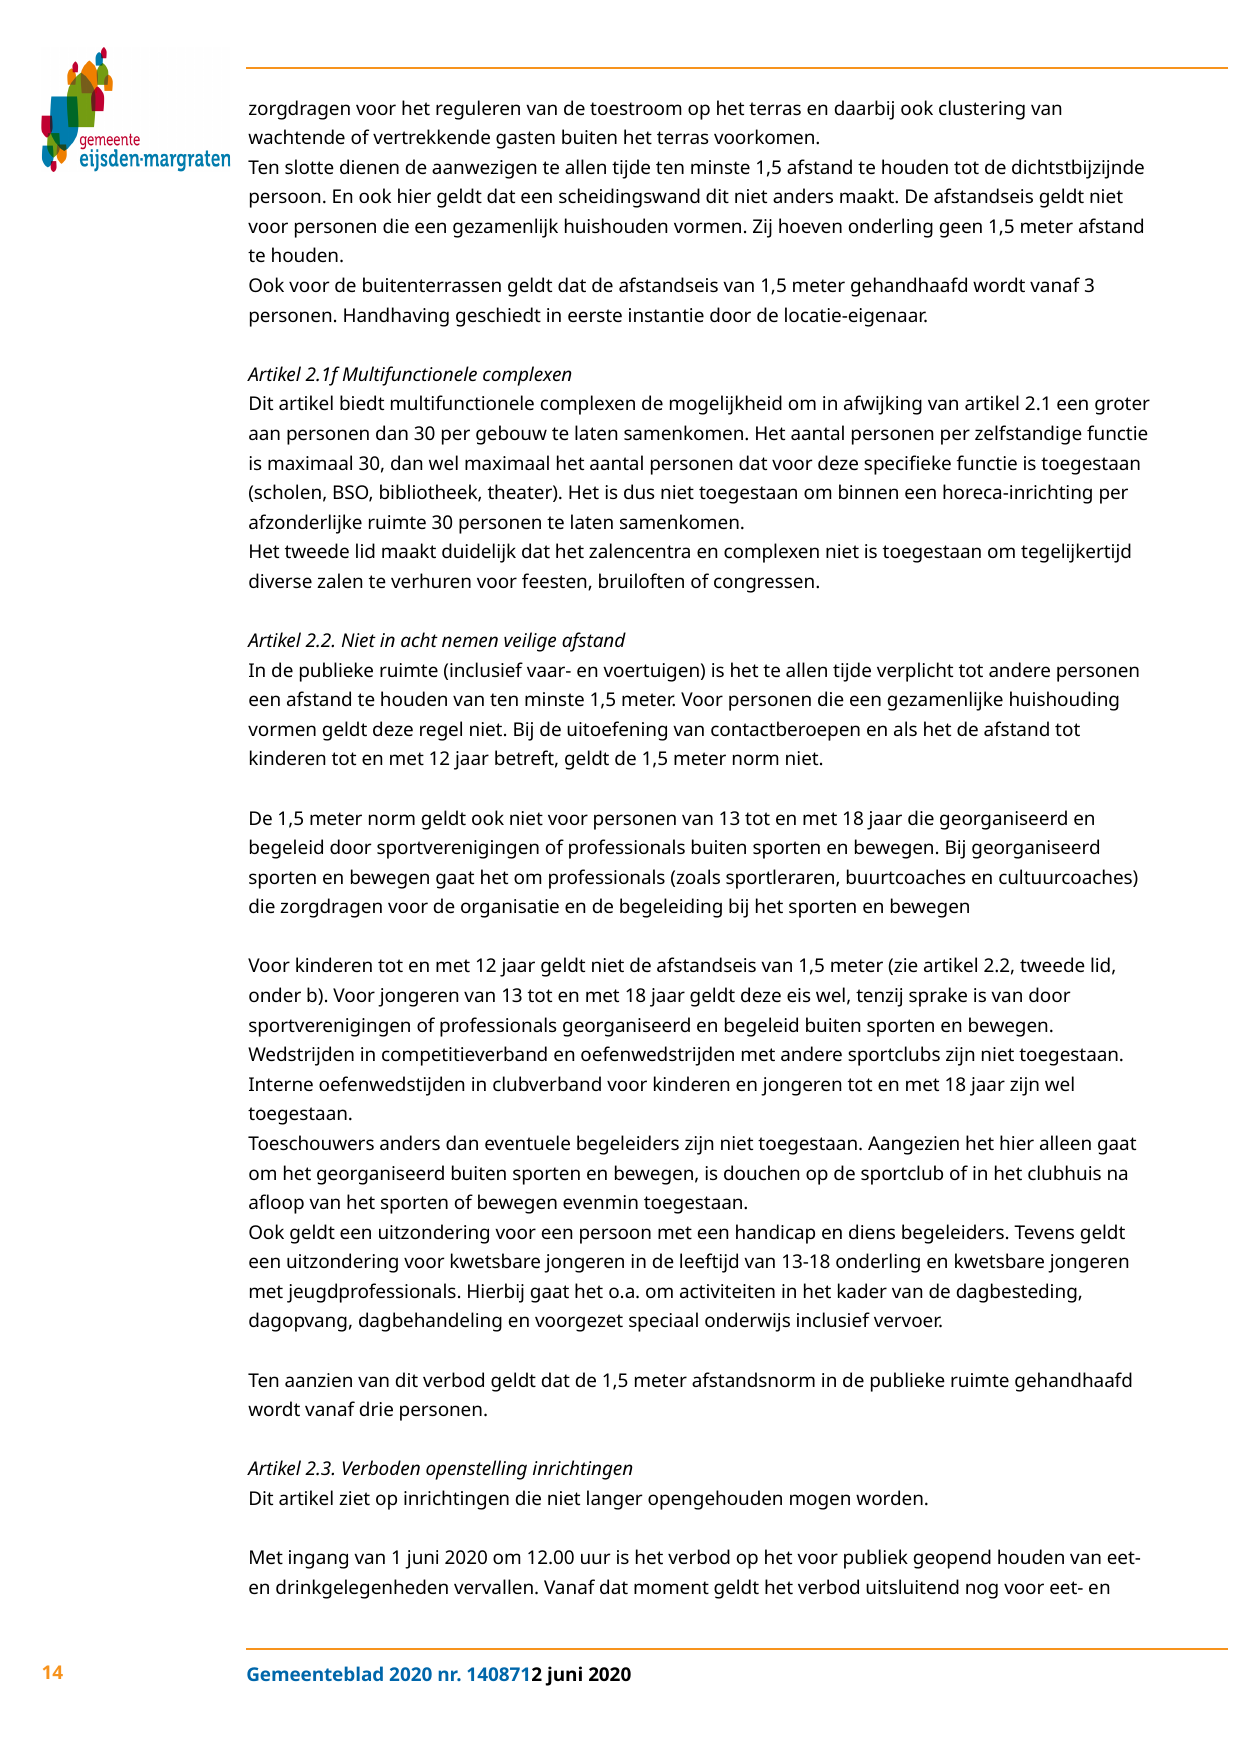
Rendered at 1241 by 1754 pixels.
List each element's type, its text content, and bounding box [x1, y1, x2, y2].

text Ook voor de buitenterrassen geldt dat de afstandseis van 1,5 meter gehandhaafd wordt vanaf 3 personen. Handhaving geschiedt in eerste instantie door de locatie-eigenaar. [248, 272, 1152, 328]
text Dit artikel ziet op inrichtingen die niet langer opengehouden mogen worden. [248, 1485, 1152, 1511]
text Het tweede lid maakt duidelijk dat het zalencentra en complexen niet is toegestaan om tegelijkertijd diverse zalen te verhuren voor feesten, bruiloften of congressen. [248, 538, 1152, 594]
text Voor kinderen tot en met 12 jaar geldt niet de afstandseis van 1,5 meter (zie artikel 2.2, tweede lid, onder b). Voor jongeren van 13 tot en met 18 jaar geldt deze eis wel, tenzij sprake is van door sportverenigingen of professionals georganiseerd en begeleid buiten sporten en bewegen. Wedstrijden in competitieverband en oefenwedstrijden met andere sportclubs zijn niet toegestaan. Interne oefenwedstijden in clubverband voor kinderen en jongeren tot en met 18 jaar zijn wel toegestaan. [248, 953, 1152, 1126]
text Ook geldt een uitzondering voor een persoon met een handicap en diens begeleiders. Tevens geldt een uitzondering voor kwetsbare jongeren in de leeftijd van 13-18 onderling en kwetsbare jongeren met jeugdprofessionals. Hierbij gaat het o.a. om activiteiten in het kader van de dagbesteding, dagopvang, dagbehandeling en voorgezet speciaal onderwijs inclusief vervoer. [248, 1219, 1152, 1333]
text Artikel 2.2. Niet in acht nemen veilige afstand [248, 627, 1152, 653]
text Artikel 2.3. Verboden openstelling inrichtingen [248, 1456, 1152, 1481]
text Toeschouwers anders dan eventuele begeleiders zijn niet toegestaan. Aangezien het hier alleen gaat om het georganiseerd buiten sporten en bewegen, is douchen op de sportclub of in het clubhuis na afloop van het sporten of bewegen evenmin toegestaan. [248, 1130, 1152, 1215]
text zorgdragen voor het reguleren van de toestroom op het terras en daarbij ook clustering van wachtende of vertrekkende gasten buiten het terras voorkomen. [248, 95, 1152, 150]
text Dit artikel biedt multifunctionele complexen de mogelijkheid om in afwijking van artikel 2.1 een groter aan personen dan 30 per gebouw te laten samenkomen. Het aantal personen per zelfstandige functie is maximaal 30, dan wel maximaal het aantal personen dat voor deze specifieke functie is toegestaan (scholen, BSO, bibliotheek, theater). Het is dus niet toegestaan om binnen een horeca-inrichting per afzonderlijke ruimte 30 personen te laten samenkomen. [248, 391, 1152, 535]
text Artikel 2.1f Multifunctionele complexen [248, 361, 1152, 387]
text Ten aanzien van dit verbod geldt dat de 1,5 meter afstandsnorm in de publieke ruimte gehandhaafd wordt vanaf drie personen. [248, 1367, 1152, 1422]
text De 1,5 meter norm geldt ook niet voor personen van 13 tot en met 18 jaar die georganiseerd en begeleid door sportverenigingen of professionals buiten sporten en bewegen. Bij georganiseerd sporten en bewegen gaat het om professionals (zoals sportleraren, buurtcoaches en cultuurcoaches) die zorgdragen voor de organisatie en de begeleiding bij het sporten en bewegen [248, 805, 1152, 919]
picture [41, 47, 231, 172]
text In de publieke ruimte (inclusief vaar- en voertuigen) is het te allen tijde verplicht tot andere personen een afstand te houden van ten minste 1,5 meter. Voor personen die een gezamenlijke huishouding vormen geldt deze regel niet. Bij de uitoefening van contactberoepen en als het de afstand tot kinderen tot en met 12 jaar betreft, geldt de 1,5 meter norm niet. [248, 657, 1152, 771]
text Ten slotte dienen de aanwezigen te allen tijde ten minste 1,5 afstand te houden tot de dichtstbijzijnde persoon. En ook hier geldt dat een scheidingswand dit niet anders maakt. De afstandseis geldt niet voor personen die een gezamenlijk huishouden vormen. Zij hoeven onderling geen 1,5 meter afstand te houden. [248, 154, 1152, 268]
text Met ingang van 1 juni 2020 om 12.00 uur is het verbod op het voor publiek geopend houden van eet- en drinkgelegenheden vervallen. Vanaf dat moment geldt het verbod uitsluitend nog voor eet- en [248, 1544, 1152, 1600]
